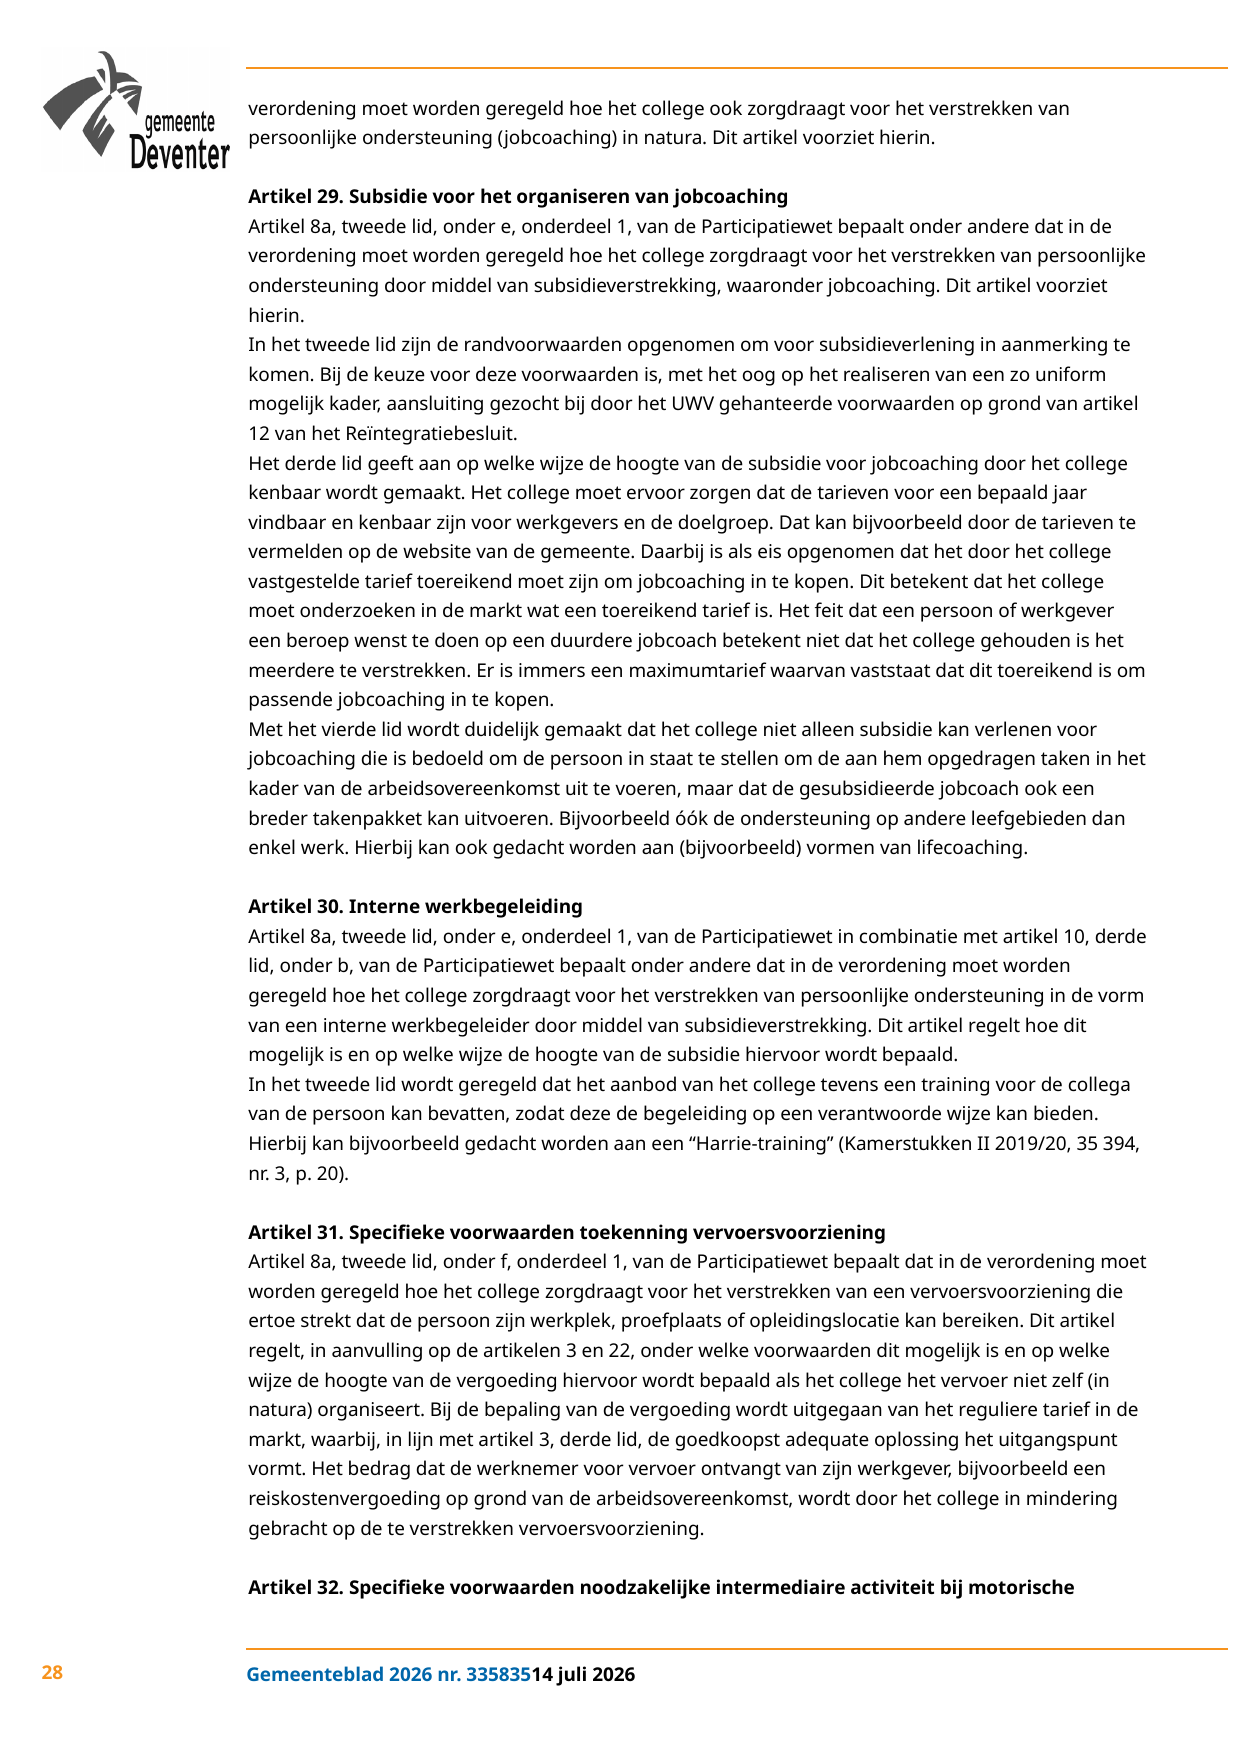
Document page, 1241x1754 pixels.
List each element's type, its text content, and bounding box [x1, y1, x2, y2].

text In het tweede lid zijn de randvoorwaarden opgenomen om voor subsidieverlening in aanmerking te komen. Bij de keuze voor deze voorwaarden is, met het oog op het realiseren van een zo uniform mogelijk kader, aansluiting gezocht bij door het UWV gehanteerde voorwaarden op grond van artikel 12 van het Reïntegratiebesluit. [248, 331, 1152, 446]
text Artikel 8a, tweede lid, onder e, onderdeel 1, van de Participatiewet bepaalt onder andere dat in de verordening moet worden geregeld hoe het college zorgdraagt voor het verstrekken van persoonlijke ondersteuning door middel van subsidieverstrekking, waaronder jobcoaching. Dit artikel voorziet hierin. [248, 213, 1152, 328]
text In het tweede lid wordt geregeld dat het aanbod van het college tevens een training voor de collega van de persoon kan bevatten, zodat deze de begeleiding op een verantwoorde wijze kan bieden. Hierbij kan bijvoorbeeld gedacht worden aan een “Harrie-training” (Kamerstukken II 2019/20, 35 394, nr. 3, p. 20). [248, 1071, 1152, 1186]
picture [41, 47, 231, 172]
text Artikel 8a, tweede lid, onder e, onderdeel 1, van de Participatiewet in combinatie met artikel 10, derde lid, onder b, van de Participatiewet bepaalt onder andere dat in de verordening moet worden geregeld hoe het college zorgdraagt voor het verstrekken van persoonlijke ondersteuning in de vorm van een interne werkbegeleider door middel van subsidieverstrekking. Dit artikel regelt hoe dit mogelijk is en op welke wijze de hoogte van de subsidie hiervoor wordt bepaald. [248, 923, 1152, 1067]
text Artikel 30. Interne werkbegeleiding [248, 893, 1152, 919]
text verordening moet worden geregeld hoe het college ook zorgdraagt voor het verstrekken van persoonlijke ondersteuning (jobcoaching) in natura. Dit artikel voorziet hierin. [248, 95, 1152, 150]
text Met het vierde lid wordt duidelijk gemaakt dat het college niet alleen subsidie kan verlenen voor jobcoaching die is bedoeld om de persoon in staat te stellen om de aan hem opgedragen taken in het kader van de arbeidsovereenkomst uit te voeren, maar dat de gesubsidieerde jobcoach ook een breder takenpakket kan uitvoeren. Bijvoorbeeld óók de ondersteuning op andere leefgebieden dan enkel werk. Hierbij kan ook gedacht worden aan (bijvoorbeeld) vormen van lifecoaching. [248, 716, 1152, 860]
text Artikel 29. Subsidie voor het organiseren van jobcoaching [248, 183, 1152, 209]
text Artikel 31. Specifieke voorwaarden toekenning vervoersvoorziening [248, 1219, 1152, 1245]
text Artikel 8a, tweede lid, onder f, onderdeel 1, van de Participatiewet bepaalt dat in de verordening moet worden geregeld hoe het college zorgdraagt voor het verstrekken van een vervoersvoorziening die ertoe strekt dat de persoon zijn werkplek, proefplaats of opleidingslocatie kan bereiken. Dit artikel regelt, in aanvulling op de artikelen 3 en 22, onder welke voorwaarden dit mogelijk is en op welke wijze de hoogte van de vergoeding hiervoor wordt bepaald als het college het vervoer niet zelf (in natura) organiseert. Bij de bepaling van de vergoeding wordt uitgegaan van het reguliere tarief in de markt, waarbij, in lijn met artikel 3, derde lid, de goedkoopst adequate oplossing het uitgangspunt vormt. Het bedrag dat de werknemer voor vervoer ontvangt van zijn werkgever, bijvoorbeeld een reiskostenvergoeding op grond van de arbeidsovereenkomst, wordt door het college in mindering gebracht op de te verstrekken vervoersvoorziening. [248, 1248, 1152, 1541]
text Het derde lid geeft aan op welke wijze de hoogte van de subsidie voor jobcoaching door het college kenbaar wordt gemaakt. Het college moet ervoor zorgen dat de tarieven voor een bepaald jaar vindbaar en kenbaar zijn voor werkgevers en de doelgroep. Dat kan bijvoorbeeld door de tarieven te vermelden op de website van de gemeente. Daarbij is als eis opgenomen dat het door het college vastgestelde tarief toereikend moet zijn om jobcoaching in te kopen. Dit betekent dat het college moet onderzoeken in de markt wat een toereikend tarief is. Het feit dat een persoon of werkgever een beroep wenst te doen op een duurdere jobcoach betekent niet dat het college gehouden is het meerdere te verstrekken. Er is immers een maximumtarief waarvan vaststaat dat dit toereikend is om passende jobcoaching in te kopen. [248, 450, 1152, 712]
text Artikel 32. Specifieke voorwaarden noodzakelijke intermediaire activiteit bij motorische [248, 1574, 1152, 1600]
